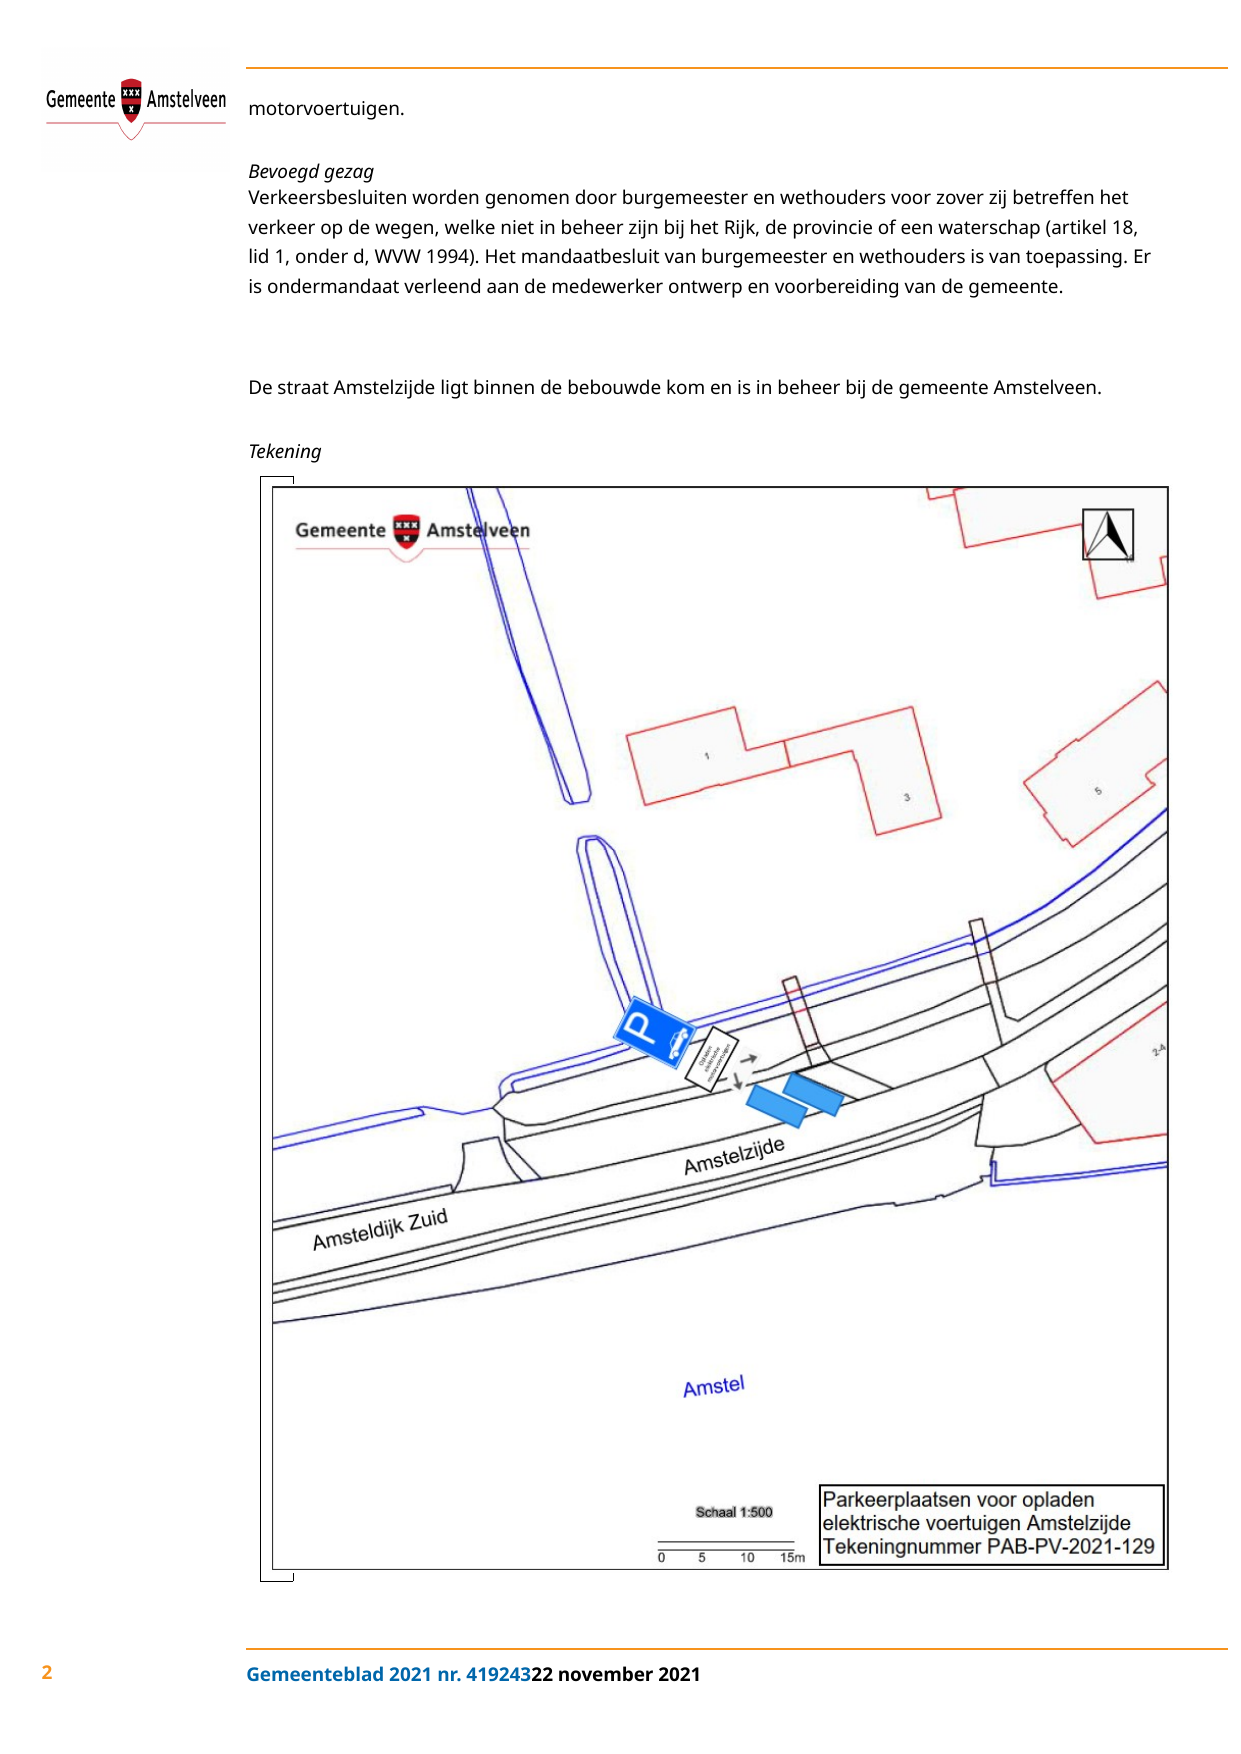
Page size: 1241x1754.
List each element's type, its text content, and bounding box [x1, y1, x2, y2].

text Bevoegd gezag [248, 159, 1152, 184]
text Tekening [248, 438, 1152, 464]
text Verkeersbesluiten worden genomen door burgemeester en wethouders voor zover zij betreffen het verkeer op de wegen, welke niet in beheer zijn bij het Rijk, de provincie of een waterschap (artikel 18, lid 1, onder d, WVW 1994). Het mandaatbesluit van burgemeester en wethouders is van toepassing. Er is ondermandaat verleend aan de medewerker ontwerp en voorbereiding van de gemeente. [248, 184, 1152, 299]
text De straat Amstelzijde ligt binnen de bebouwde kom en is in beheer bij de gemeente Amstelveen. [248, 374, 1152, 400]
picture [268, 484, 1173, 1573]
picture [41, 47, 231, 172]
text motorvoertuigen. [248, 95, 1152, 121]
